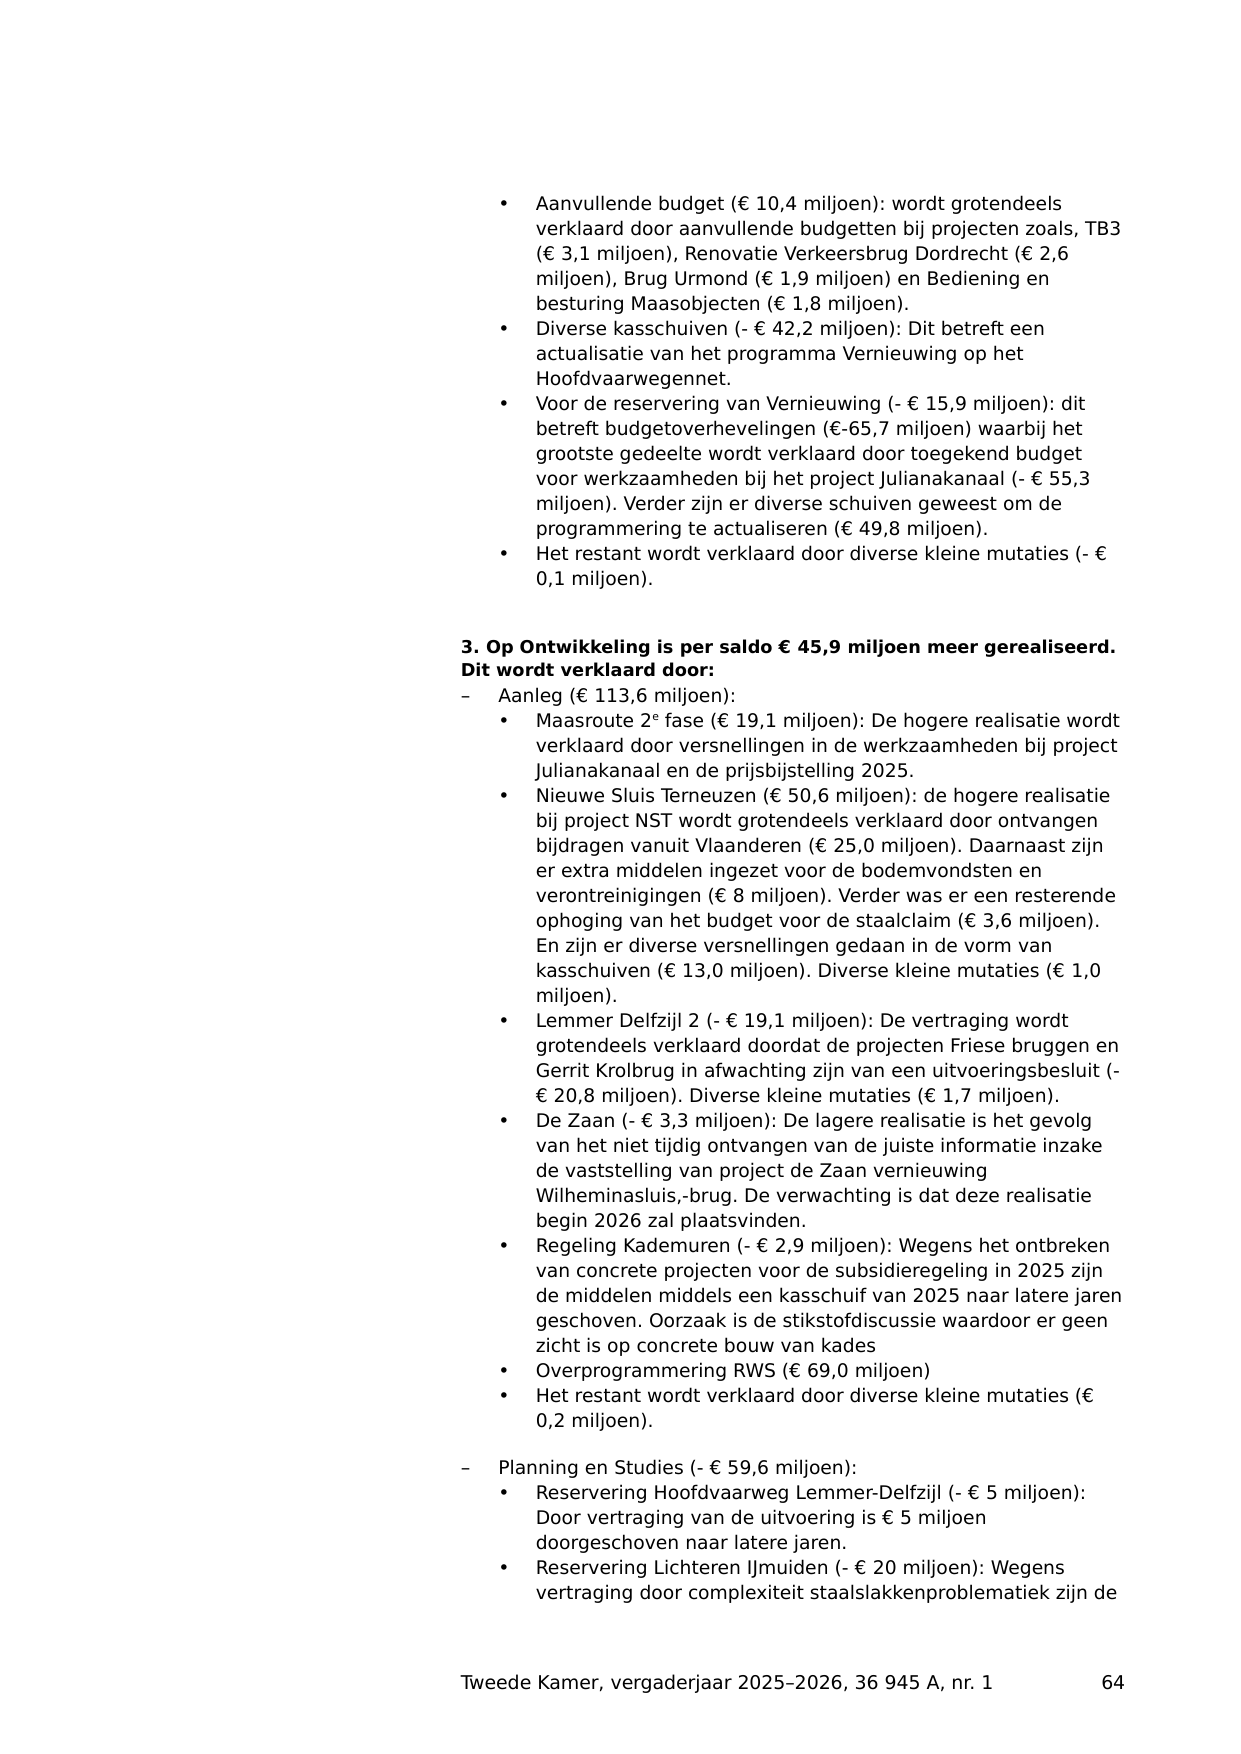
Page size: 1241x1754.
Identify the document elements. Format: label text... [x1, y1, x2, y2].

list Reservering Lichteren IJmuiden (- € 20 miljoen): Wegens vertraging door complexiteit staalslakkenproblematiek zijn de [498, 1554, 1125, 1604]
list De Zaan (- € 3,3 miljoen): De lagere realisatie is het gevolg van het niet tijdig ontvangen van de juiste informatie inzake de vaststelling van project de Zaan vernieuwing Wilheminasluis,-brug. De verwachting is dat deze realisatie begin 2026 zal plaatsvinden. [498, 1108, 1125, 1233]
list Lemmer Delfzijl 2 (- € 19,1 miljoen): De vertraging wordt grotendeels verklaard doordat de projecten Friese bruggen en Gerrit Krolbrug in afwachting zijn van een uitvoeringsbesluit (- € 20,8 miljoen). Diverse kleine mutaties (€ 1,7 miljoen). [498, 1008, 1125, 1108]
list Regeling Kademuren (- € 2,9 miljoen): Wegens het ontbreken van concrete projecten voor de subsidieregeling in 2025 zijn de middelen middels een kasschuif van 2025 naar latere jaren geschoven. Oorzaak is de stikstofdiscussie waardoor er geen zicht is op concrete bouw van kades [498, 1233, 1125, 1358]
text 3. Op Ontwikkeling is per saldo € 45,9 miljoen meer gerealiseerd. Dit wordt verklaard door: [461, 635, 1125, 681]
list Diverse kasschuiven (- € 42,2 miljoen): Dit betreft een actualisatie van het programma Vernieuwing op het Hoofdvaarwegennet. [498, 316, 1125, 391]
list Nieuwe Sluis Terneuzen (€ 50,6 miljoen): de hogere realisatie bij project NST wordt grotendeels verklaard door ontvangen bijdragen vanuit Vlaanderen (€ 25,0 miljoen). Daarnaast zijn er extra middelen ingezet voor de bodemvondsten en verontreinigingen (€ 8 miljoen). Verder was er een resterende ophoging van het budget voor de staalclaim (€ 3,6 miljoen). En zijn er diverse versnellingen gedaan in de vorm van kasschuiven (€ 13,0 miljoen). Diverse kleine mutaties (€ 1,0 miljoen). [498, 783, 1125, 1008]
list Planning en Studies (- € 59,6 miljoen): [461, 1454, 1125, 1479]
list Het restant wordt verklaard door diverse kleine mutaties (- € 0,1 miljoen). [498, 541, 1125, 591]
list Reservering Hoofdvaarweg Lemmer-Delfzijl (- € 5 miljoen): Door vertraging van de uitvoering is € 5 miljoen doorgeschoven naar latere jaren. [498, 1479, 1125, 1554]
list Aanleg (€ 113,6 miljoen): [461, 683, 1125, 708]
list Het restant wordt verklaard door diverse kleine mutaties (€ 0,2 miljoen). [498, 1383, 1125, 1433]
list Aanvullende budget (€ 10,4 miljoen): wordt grotendeels verklaard door aanvullende budgetten bij projecten zoals, TB3 (€ 3,1 miljoen), Renovatie Verkeersbrug Dordrecht (€ 2,6 miljoen), Brug Urmond (€ 1,9 miljoen) en Bediening en besturing Maasobjecten (€ 1,8 miljoen). [498, 191, 1125, 316]
list Voor de reservering van Vernieuwing (- € 15,9 miljoen): dit betreft budgetoverhevelingen (€-65,7 miljoen) waarbij het grootste gedeelte wordt verklaard door toegekend budget voor werkzaamheden bij het project Julianakanaal (- € 55,3 miljoen). Verder zijn er diverse schuiven geweest om de programmering te actualiseren (€ 49,8 miljoen). [498, 391, 1125, 541]
list Overprogrammering RWS (€ 69,0 miljoen) [498, 1358, 1125, 1383]
list Maasroute 2e fase (€ 19,1 miljoen): De hogere realisatie wordt verklaard door versnellingen in de werkzaamheden bij project Julianakanaal en de prijsbijstelling 2025. [498, 708, 1125, 783]
